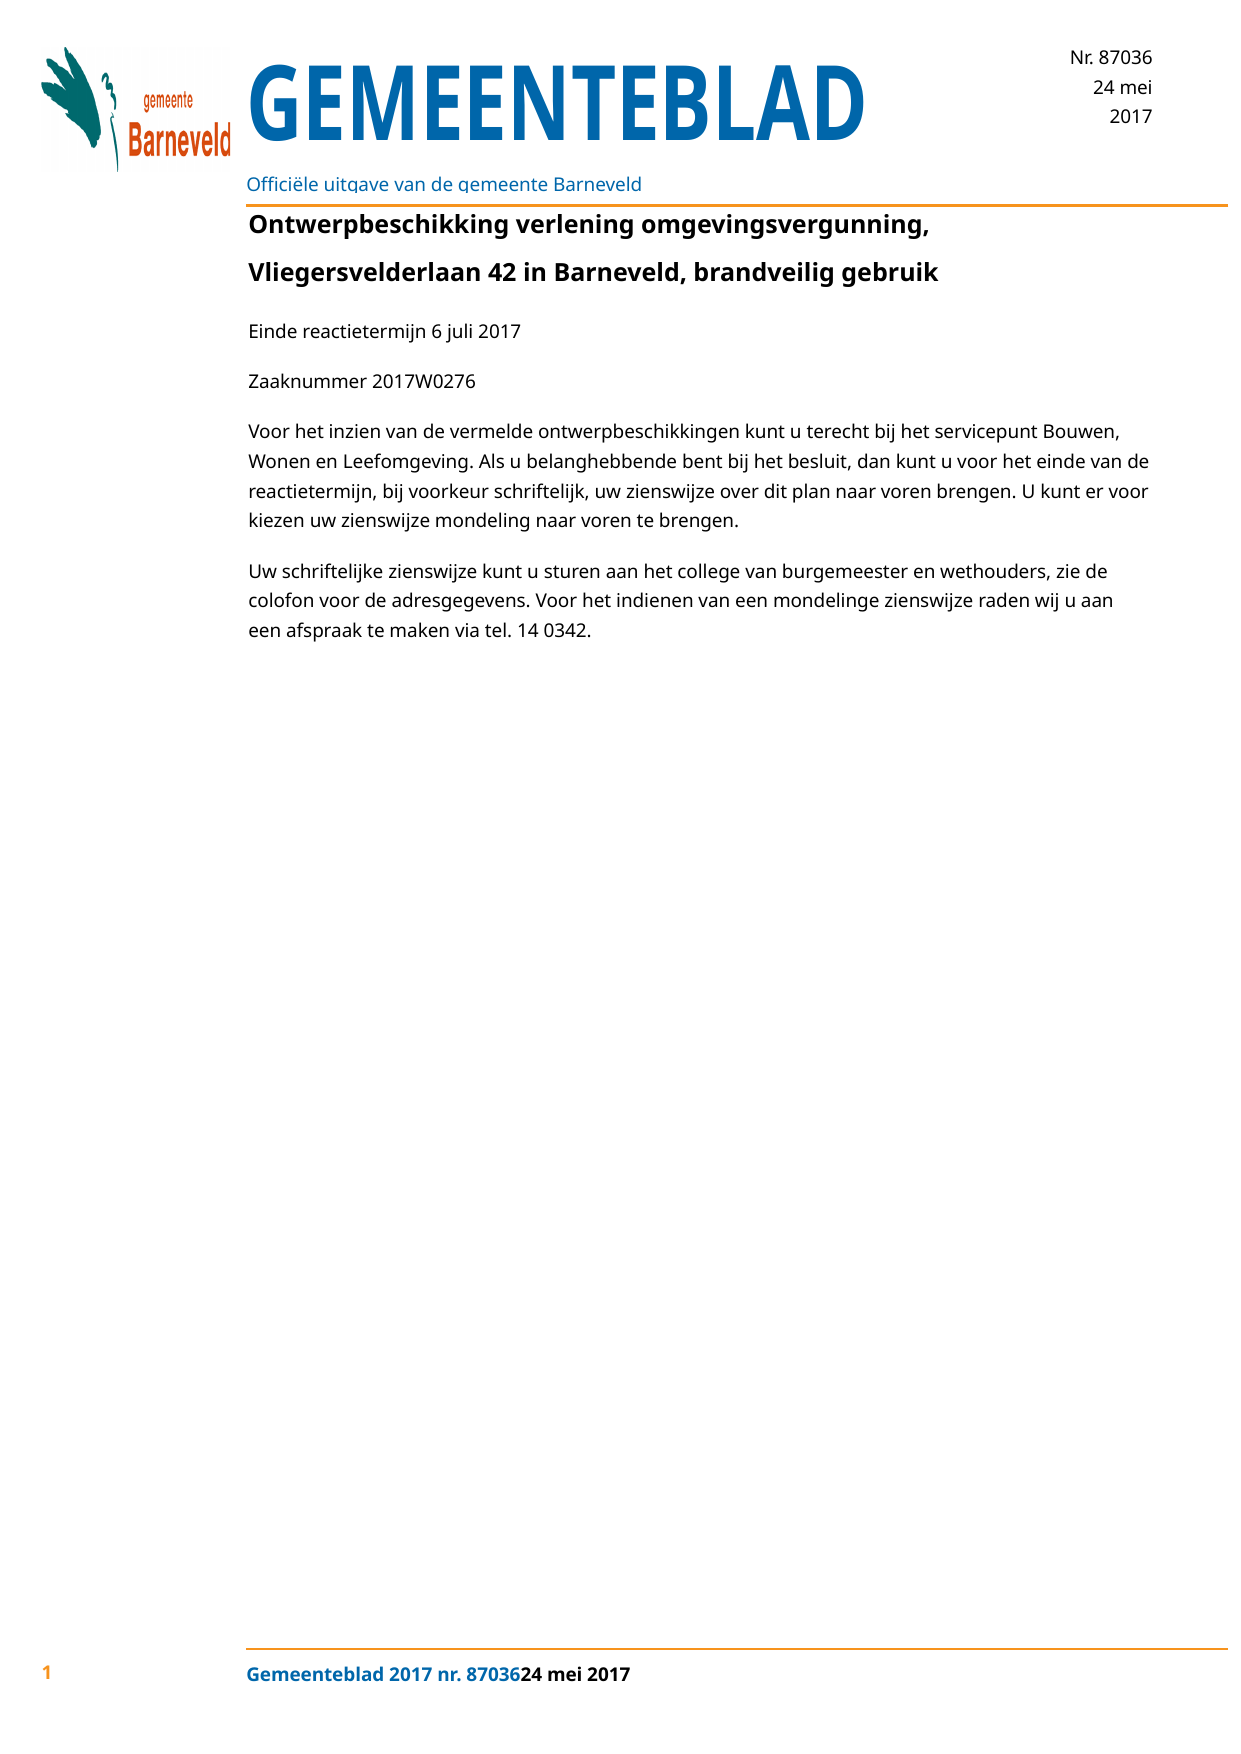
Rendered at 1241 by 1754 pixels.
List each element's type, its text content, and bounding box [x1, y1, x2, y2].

text Einde reactietermijn 6 juli 2017 [248, 318, 1152, 344]
text Voor het inzien van de vermelde ontwerpbeschikkingen kunt u terecht bij het servicepunt Bouwen, Wonen en Leefomgeving. Als u belanghebbende bent bij het besluit, dan kunt u voor het einde van de reactietermijn, bij voorkeur schriftelijk, uw zienswijze over dit plan naar voren brengen. U kunt er voor kiezen uw zienswijze mondeling naar voren te brengen. [248, 419, 1152, 533]
picture [41, 47, 231, 172]
text Uw schriftelijke zienswijze kunt u sturen aan het college van burgemeester en wethouders, zie de colofon voor de adresgegevens. Voor het indienen van een mondelinge zienswijze raden wij u aan een afspraak te maken via tel. 14 0342. [248, 558, 1152, 643]
text Ontwerpbeschikking verlening omgevingsvergunning, Vliegersvelderlaan 42 in Barneveld, brandveilig gebruik [248, 207, 1152, 288]
text Zaaknummer 2017W0276 [248, 368, 1152, 394]
